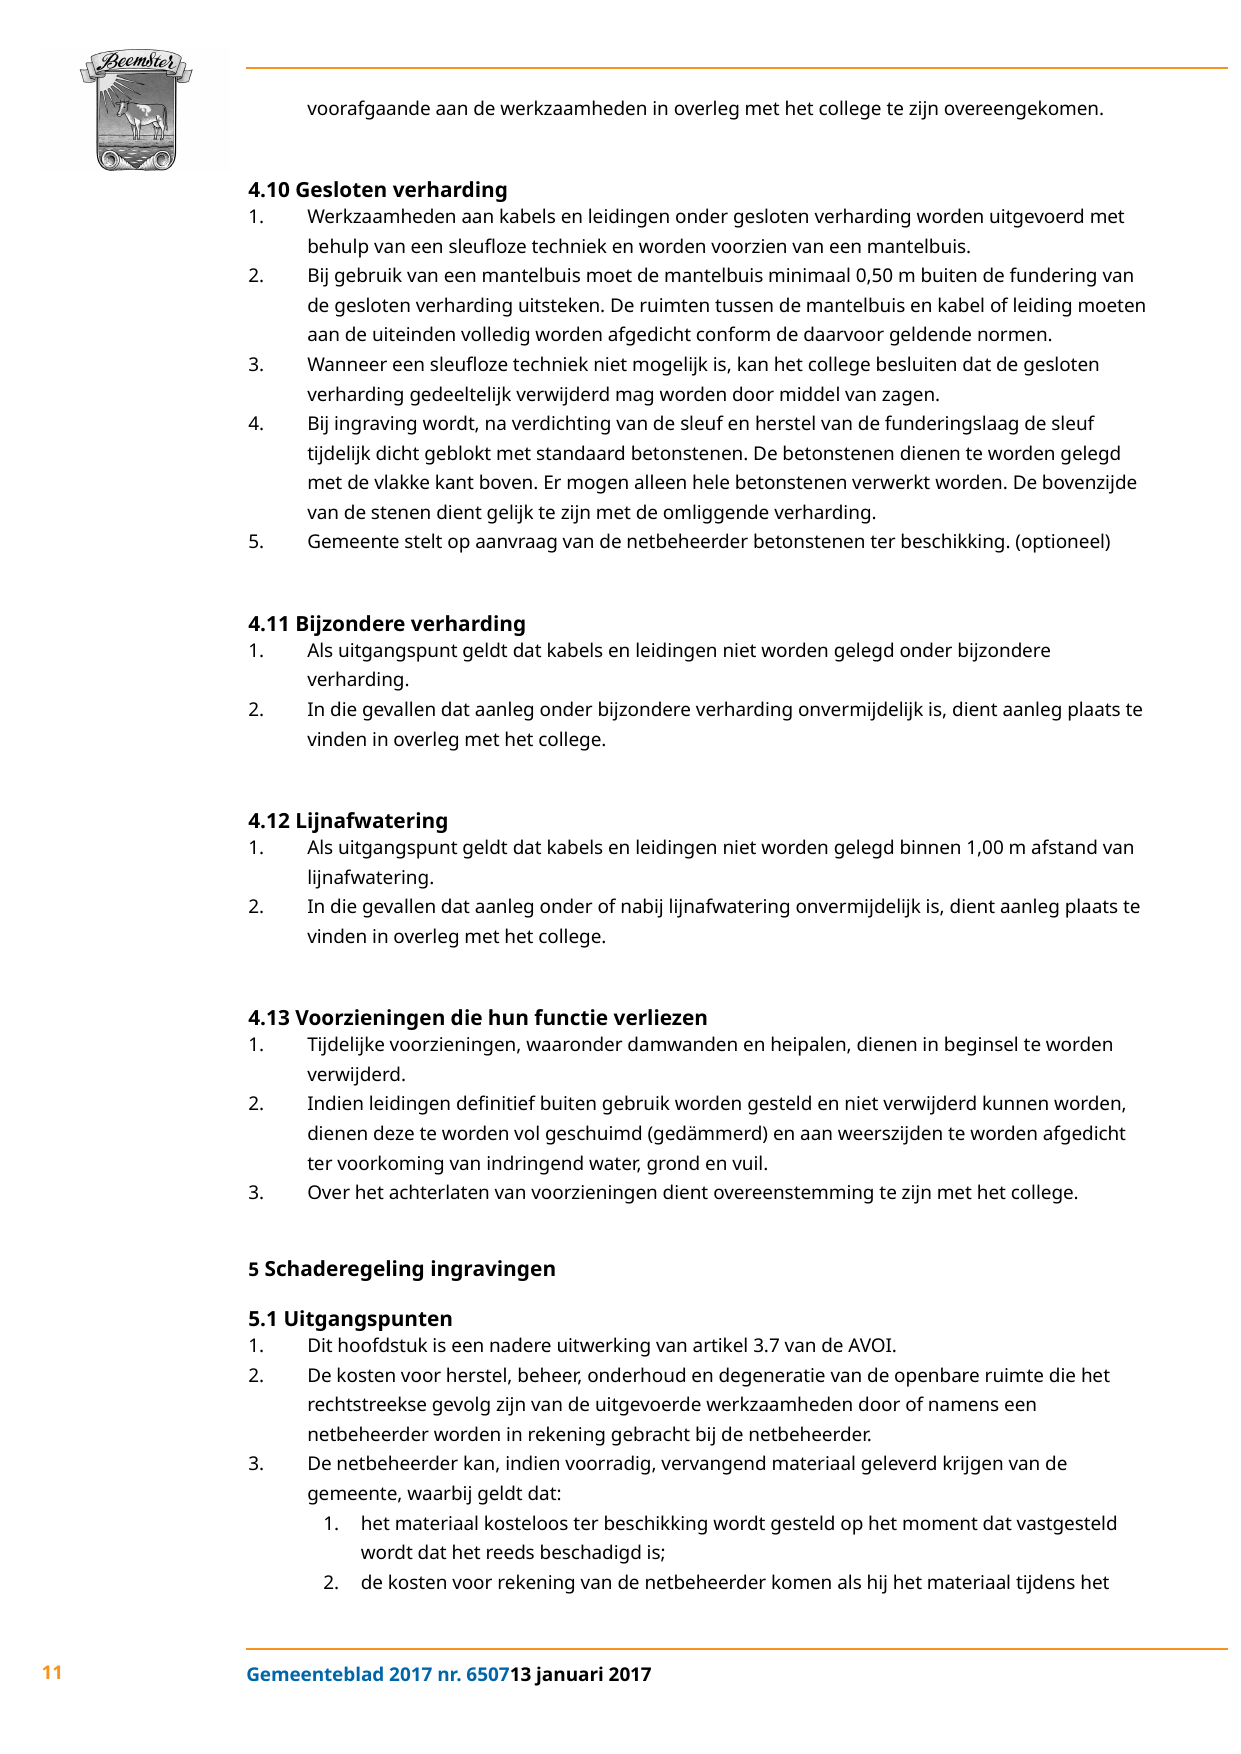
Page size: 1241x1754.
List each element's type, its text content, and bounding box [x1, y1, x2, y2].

list Tijdelijke voorzieningen, waaronder damwanden en heipalen, dienen in beginsel te worden verwijderd. [248, 1031, 1152, 1087]
list Als uitgangspunt geldt dat kabels en leidingen niet worden gelegd onder bijzondere verharding. [248, 637, 1152, 692]
list voorafgaande aan de werkzaamheden in overleg met het college te zijn overeengekomen. [248, 95, 1152, 121]
list de kosten voor rekening van de netbeheerder komen als hij het materiaal tijdens het [323, 1569, 1152, 1595]
list Bij ingraving wordt, na verdichting van de sleuf en herstel van de funderingslaag de sleuf tijdelijk dicht geblokt met standaard betonstenen. De betonstenen dienen te worden gelegd met de vlakke kant boven. Er mogen alleen hele betonstenen verwerkt worden. De bovenzijde van de stenen dient gelijk te zijn met de omliggende verharding. [248, 410, 1152, 525]
list Bij gebruik van een mantelbuis moet de mantelbuis minimaal 0,50 m buiten de fundering van de gesloten verharding uitsteken. De ruimten tussen de mantelbuis en kabel of leiding moeten aan de uiteinden volledig worden afgedicht conform de daarvoor geldende normen. [248, 262, 1152, 347]
text 4.11 Bijzondere verharding [248, 609, 1152, 637]
list In die gevallen dat aanleg onder of nabij lijnafwatering onvermijdelijk is, dient aanleg plaats te vinden in overleg met het college. [248, 893, 1152, 949]
list Als uitgangspunt geldt dat kabels en leidingen niet worden gelegd binnen 1,00 m afstand van lijnafwatering. [248, 834, 1152, 889]
list Werkzaamheden aan kabels en leidingen onder gesloten verharding worden uitgevoerd met behulp van een sleufloze techniek en worden voorzien van een mantelbuis. [248, 203, 1152, 258]
list het materiaal kosteloos ter beschikking wordt gesteld op het moment dat vastgesteld wordt dat het reeds beschadigd is; [323, 1510, 1152, 1565]
list Gemeente stelt op aanvraag van de netbeheerder betonstenen ter beschikking. (optioneel) [248, 529, 1152, 554]
list De netbeheerder kan, indien voorradig, vervangend materiaal geleverd krijgen van de gemeente, waarbij geldt dat: [248, 1451, 1152, 1506]
list Dit hoofdstuk is een nadere uitwerking van artikel 3.7 van de AVOI. [248, 1332, 1152, 1358]
text 5.1 Uitgangspunten [248, 1304, 1152, 1332]
list Indien leidingen definitief buiten gebruik worden gesteld en niet verwijderd kunnen worden, dienen deze te worden vol geschuimd (gedämmerd) en aan weerszijden te worden afgedicht ter voorkoming van indringend water, grond en vuil. [248, 1091, 1152, 1176]
list Over het achterlaten van voorzieningen dient overeenstemming te zijn met het college. [248, 1179, 1152, 1205]
text 4.10 Gesloten verharding [248, 175, 1152, 203]
text 4.12 Lijnafwatering [248, 806, 1152, 834]
text 4.13 Voorzieningen die hun functie verliezen [248, 1003, 1152, 1031]
picture [41, 47, 231, 172]
list In die gevallen dat aanleg onder bijzondere verharding onvermijdelijk is, dient aanleg plaats te vinden in overleg met het college. [248, 696, 1152, 752]
text 5 Schaderegeling ingravingen [248, 1254, 1152, 1283]
list Wanneer een sleufloze techniek niet mogelijk is, kan het college besluiten dat de gesloten verharding gedeeltelijk verwijderd mag worden door middel van zagen. [248, 351, 1152, 406]
list De kosten voor herstel, beheer, onderhoud en degeneratie van de openbare ruimte die het rechtstreekse gevolg zijn van de uitgevoerde werkzaamheden door of namens een netbeheerder worden in rekening gebracht bij de netbeheerder. [248, 1362, 1152, 1447]
